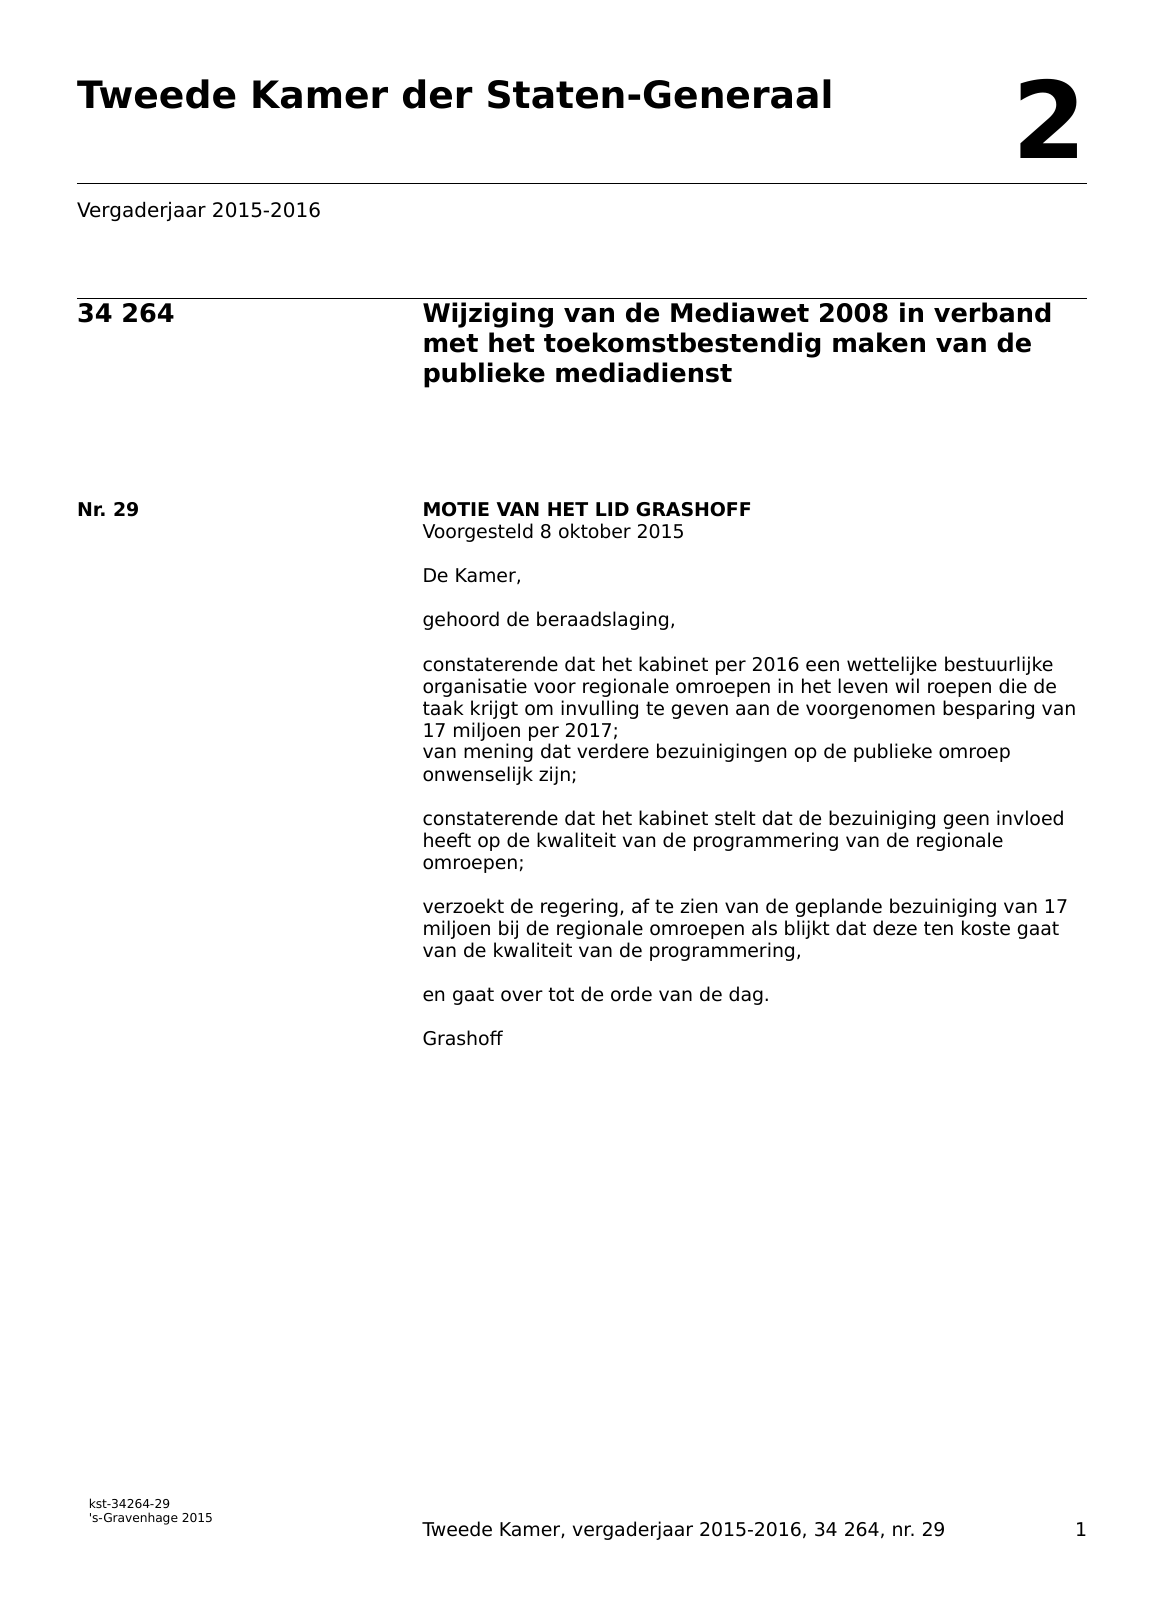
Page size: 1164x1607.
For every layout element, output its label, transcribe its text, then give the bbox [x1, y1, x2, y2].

table_header 2 [886, 59, 1087, 183]
text constaterende dat het kabinet per 2016 een wettelijke bestuurlijke organisatie voor regionale omroepen in het leven wil roepen die de taak krijgt om invulling te geven aan de voorgenomen besparing van 17 miljoen per 2017; [422, 653, 1087, 741]
text De Kamer, [422, 565, 1087, 587]
subtitle Nr. 29 MOTIE VAN HET LID GRASHOFF [77, 499, 1087, 521]
text 's-Gravenhage 2015 [88, 1511, 323, 1525]
text verzoekt de regering, af te zien van de geplande bezuiniging van 17 miljoen bij de regionale omroepen als blijkt dat deze ten koste gaat van de kwaliteit van de programmering, [422, 896, 1087, 962]
text kst-34264-29 [88, 1497, 323, 1511]
table_cell Vergaderjaar 2015-2016 [77, 184, 1087, 298]
text gehoord de beraadslaging, [422, 609, 1087, 631]
table_header Tweede Kamer der Staten-Generaal [77, 59, 886, 183]
text van mening dat verdere bezuinigingen op de publieke omroep onwenselijk zijn; [422, 741, 1087, 785]
text Grashoff [422, 1028, 1087, 1050]
text en gaat over tot de orde van de dag. [422, 984, 1087, 1006]
subtitle 34 264 Wijziging van de Mediawet 2008 in verband met het toekomstbestendig maken van de publieke mediadienst [77, 299, 1087, 388]
text Voorgesteld 8 oktober 2015 [422, 521, 1087, 543]
text constaterende dat het kabinet stelt dat de bezuiniging geen invloed heeft op de kwaliteit van de programmering van de regionale omroepen; [422, 808, 1087, 873]
